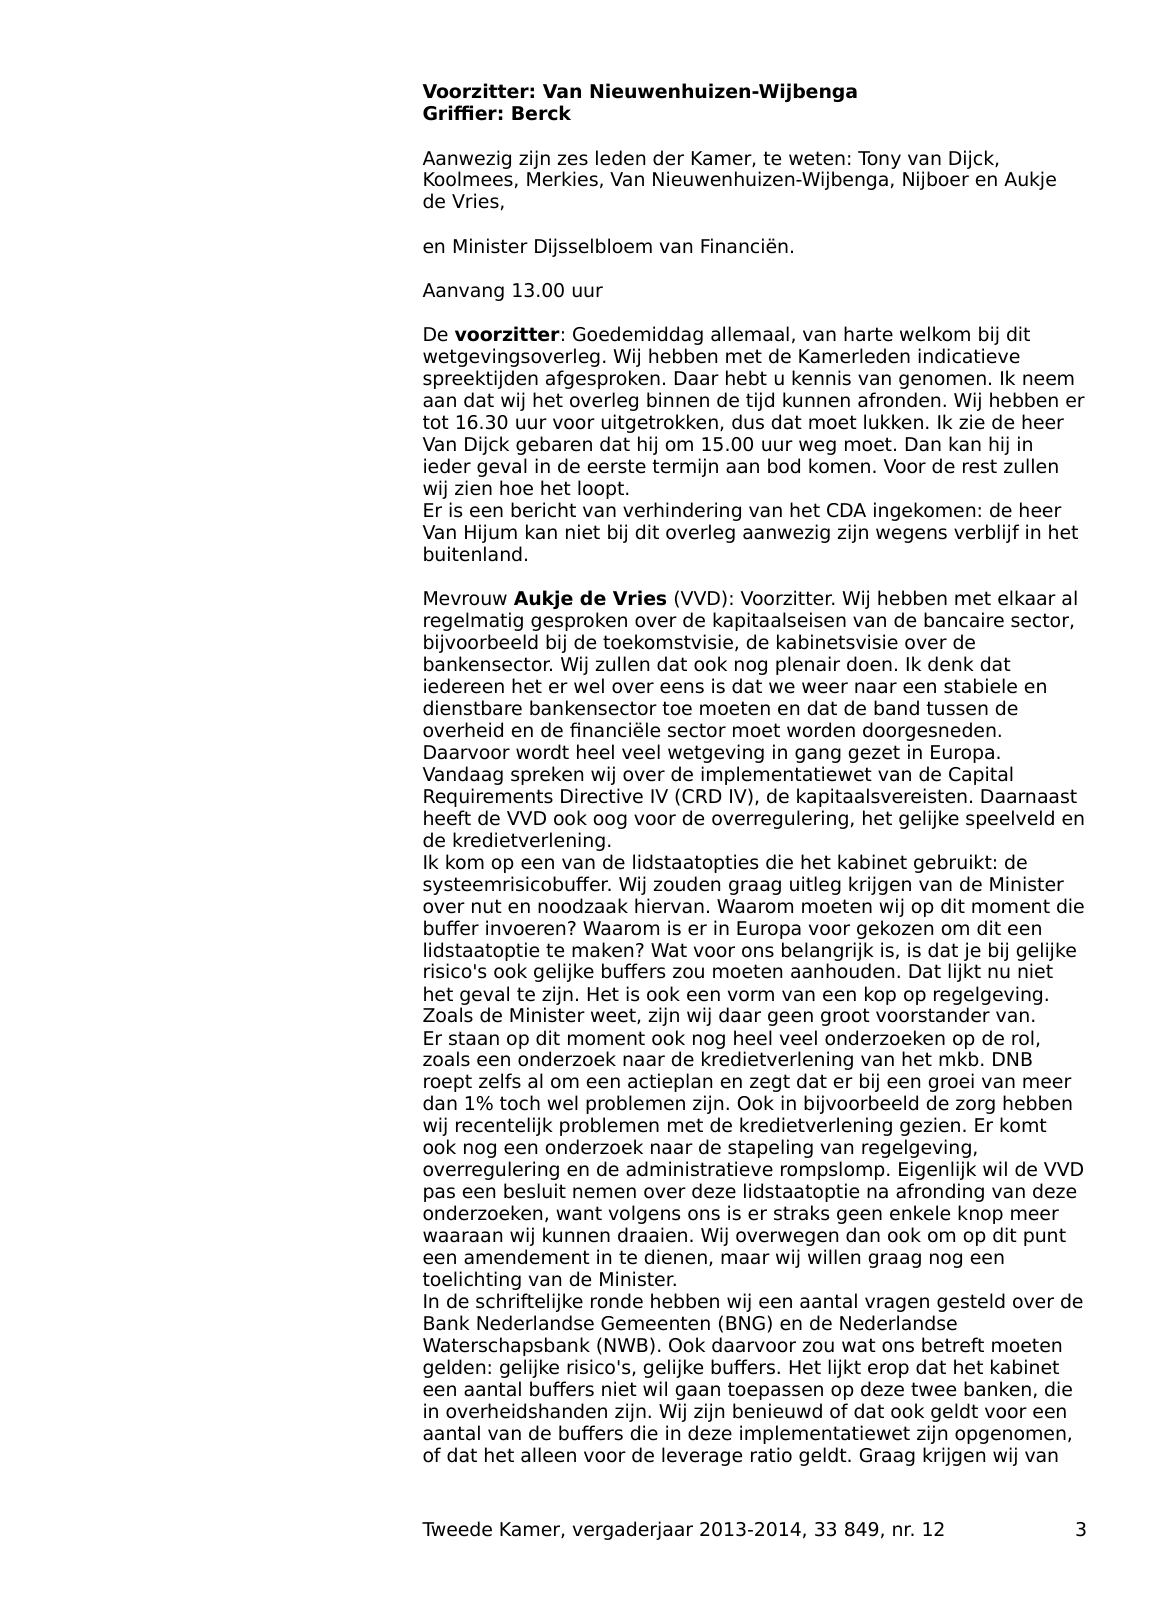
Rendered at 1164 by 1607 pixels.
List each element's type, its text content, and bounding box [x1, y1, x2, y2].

text Aanwezig zijn zes leden der Kamer, te weten: Tony van Dijck, Koolmees, Merkies, Van Nieuwenhuizen-Wijbenga, Nijboer en Aukje de Vries, [422, 147, 1087, 213]
text Ik kom op een van de lidstaatopties die het kabinet gebruikt: de systeemrisicobuffer. Wij zouden graag uitleg krijgen van de Minister over nut en noodzaak hiervan. Waarom moeten wij op dit moment die buffer invoeren? Waarom is er in Europa voor gekozen om dit een lidstaatoptie te maken? Wat voor ons belangrijk is, is dat je bij gelijke risico's ook gelijke buffers zou moeten aanhouden. Dat lijkt nu niet het geval te zijn. Het is ook een vorm van een kop op regelgeving. Zoals de Minister weet, zijn wij daar geen groot voorstander van. [422, 852, 1087, 1027]
text Griffier: Berck [422, 103, 1087, 125]
text Er is een bericht van verhindering van het CDA ingekomen: de heer Van Hijum kan niet bij dit overleg aanwezig zijn wegens verblijf in het buitenland. [422, 500, 1087, 566]
text en Minister Dijsselbloem van Financiën. [422, 236, 1087, 257]
text Aanvang 13.00 uur [422, 280, 1087, 302]
text In de schriftelijke ronde hebben wij een aantal vragen gesteld over de Bank Nederlandse Gemeenten (BNG) en de Nederlandse Waterschapsbank (NWB). Ook daarvoor zou wat ons betreft moeten gelden: gelijke risico's, gelijke buffers. Het lijkt erop dat het kabinet een aantal buffers niet wil gaan toepassen op deze twee banken, die in overheidshanden zijn. Wij zijn benieuwd of dat ook geldt voor een aantal van de buffers die in deze implementatiewet zijn opgenomen, of dat het alleen voor de leverage ratio geldt. Graag krijgen wij van [422, 1291, 1087, 1467]
text Er staan op dit moment ook nog heel veel onderzoeken op de rol, zoals een onderzoek naar de kredietverlening van het mkb. DNB roept zelfs al om een actieplan en zegt dat er bij een groei van meer dan 1% toch wel problemen zijn. Ook in bijvoorbeeld de zorg hebben wij recentelijk problemen met de kredietverlening gezien. Er komt ook nog een onderzoek naar de stapeling van regelgeving, overregulering en de administratieve rompslomp. Eigenlijk wil de VVD pas een besluit nemen over deze lidstaatoptie na afronding van deze onderzoeken, want volgens ons is er straks geen enkele knop meer waaraan wij kunnen draaien. Wij overwegen dan ook om op dit punt een amendement in te dienen, maar wij willen graag nog een toelichting van de Minister. [422, 1027, 1087, 1291]
text Mevrouw Aukje de Vries (VVD): Voorzitter. Wij hebben met elkaar al regelmatig gesproken over de kapitaalseisen van de bancaire sector, bijvoorbeeld bij de toekomstvisie, de kabinetsvisie over de bankensector. Wij zullen dat ook nog plenair doen. Ik denk dat iedereen het er wel over eens is dat we weer naar een stabiele en dienstbare bankensector toe moeten en dat de band tussen de overheid en de financiële sector moet worden doorgesneden. Daarvoor wordt heel veel wetgeving in gang gezet in Europa. Vandaag spreken wij over de implementatiewet van de Capital Requirements Directive IV (CRD IV), de kapitaalsvereisten. Daarnaast heeft de VVD ook oog voor de overregulering, het gelijke speelveld en de kredietverlening. [422, 588, 1087, 852]
text Voorzitter: Van Nieuwenhuizen-Wijbenga [422, 81, 1087, 103]
text De voorzitter: Goedemiddag allemaal, van harte welkom bij dit wetgevingsoverleg. Wij hebben met de Kamerleden indicatieve spreektijden afgesproken. Daar hebt u kennis van genomen. Ik neem aan dat wij het overleg binnen de tijd kunnen afronden. Wij hebben er tot 16.30 uur voor uitgetrokken, dus dat moet lukken. Ik zie de heer Van Dijck gebaren dat hij om 15.00 uur weg moet. Dan kan hij in ieder geval in de eerste termijn aan bod komen. Voor de rest zullen wij zien hoe het loopt. [422, 324, 1087, 500]
